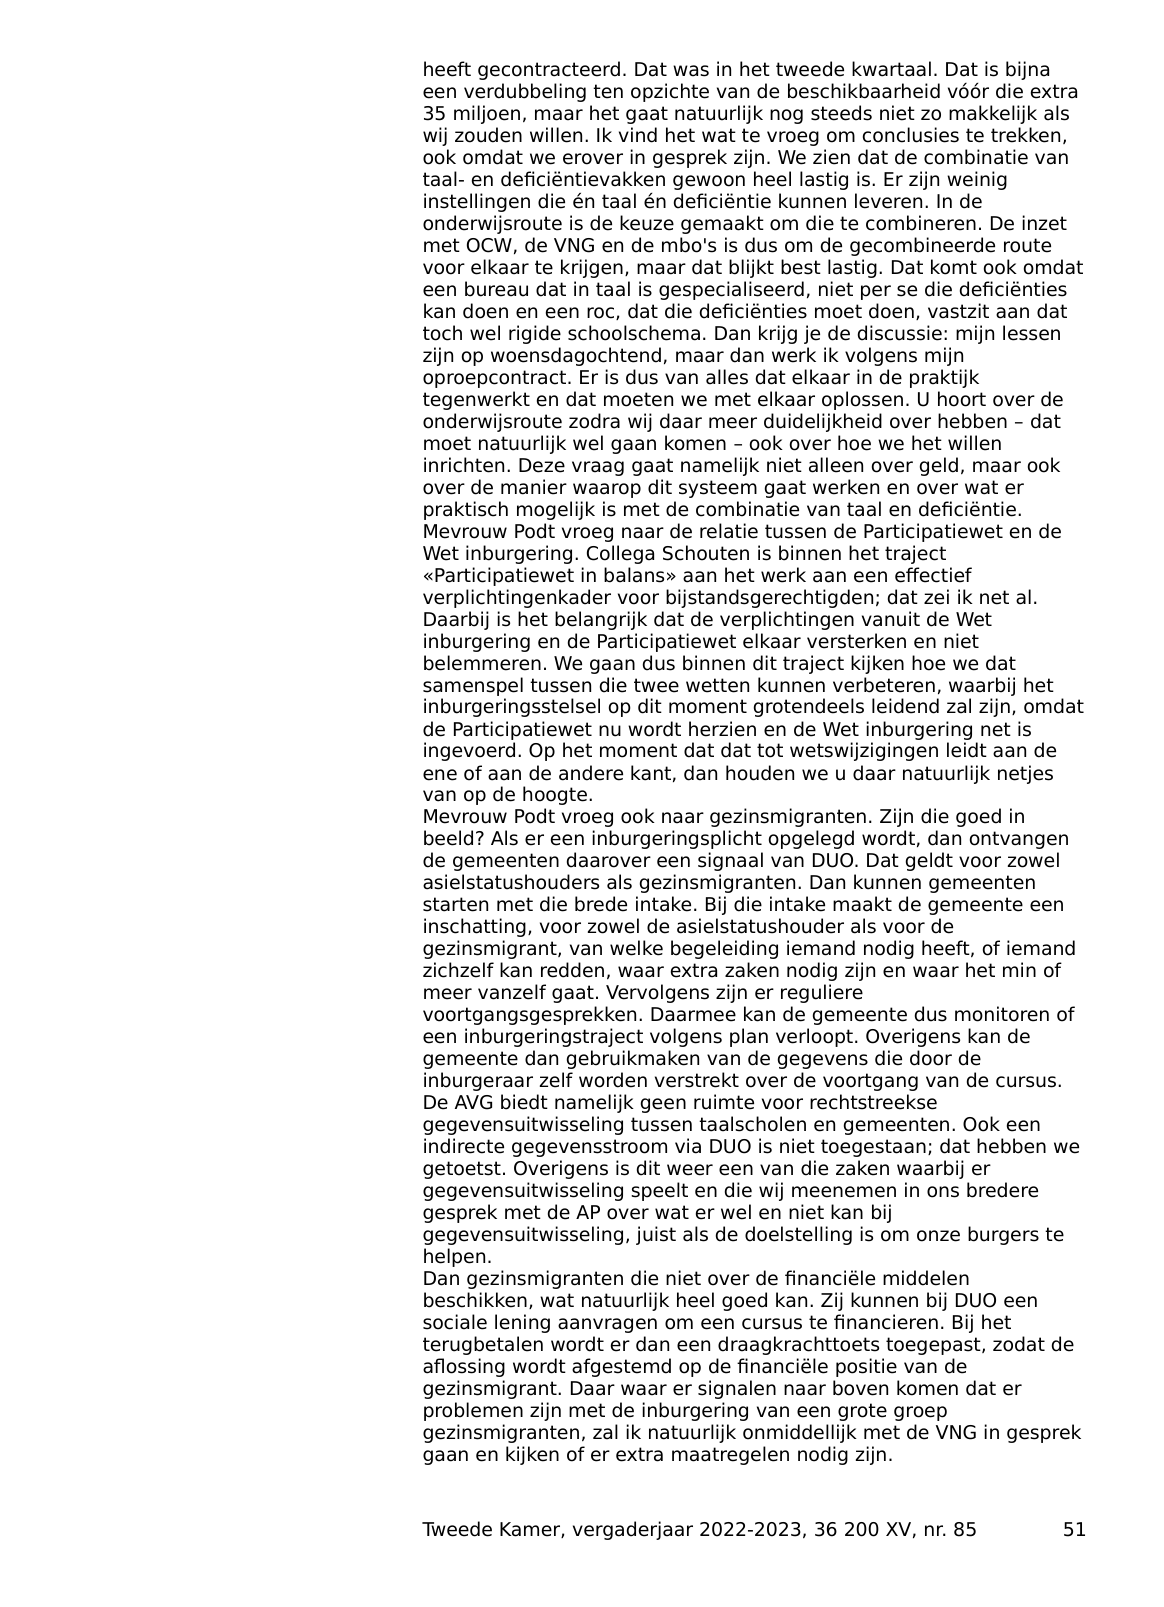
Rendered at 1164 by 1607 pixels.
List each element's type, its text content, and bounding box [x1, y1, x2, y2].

text heeft gecontracteerd. Dat was in het tweede kwartaal. Dat is bijna een verdubbeling ten opzichte van de beschikbaarheid vóór die extra 35 miljoen, maar het gaat natuurlijk nog steeds niet zo makkelijk als wij zouden willen. Ik vind het wat te vroeg om conclusies te trekken, ook omdat we erover in gesprek zijn. We zien dat de combinatie van taal- en deficiëntievakken gewoon heel lastig is. Er zijn weinig instellingen die én taal én deficiëntie kunnen leveren. In de onderwijsroute is de keuze gemaakt om die te combineren. De inzet met OCW, de VNG en de mbo's is dus om de gecombineerde route voor elkaar te krijgen, maar dat blijkt best lastig. Dat komt ook omdat een bureau dat in taal is gespecialiseerd, niet per se die deficiënties kan doen en een roc, dat die deficiënties moet doen, vastzit aan dat toch wel rigide schoolschema. Dan krijg je de discussie: mijn lessen zijn op woensdagochtend, maar dan werk ik volgens mijn oproepcontract. Er is dus van alles dat elkaar in de praktijk tegenwerkt en dat moeten we met elkaar oplossen. U hoort over de onderwijsroute zodra wij daar meer duidelijkheid over hebben – dat moet natuurlijk wel gaan komen – ook over hoe we het willen inrichten. Deze vraag gaat namelijk niet alleen over geld, maar ook over de manier waarop dit systeem gaat werken en over wat er praktisch mogelijk is met de combinatie van taal en deficiëntie. [422, 59, 1087, 521]
text Mevrouw Podt vroeg ook naar gezinsmigranten. Zijn die goed in beeld? Als er een inburgeringsplicht opgelegd wordt, dan ontvangen de gemeenten daarover een signaal van DUO. Dat geldt voor zowel asielstatushouders als gezinsmigranten. Dan kunnen gemeenten starten met die brede intake. Bij die intake maakt de gemeente een inschatting, voor zowel de asielstatushouder als voor de gezinsmigrant, van welke begeleiding iemand nodig heeft, of iemand zichzelf kan redden, waar extra zaken nodig zijn en waar het min of meer vanzelf gaat. Vervolgens zijn er reguliere voortgangsgesprekken. Daarmee kan de gemeente dus monitoren of een inburgeringstraject volgens plan verloopt. Overigens kan de gemeente dan gebruikmaken van de gegevens die door de inburgeraar zelf worden verstrekt over de voortgang van de cursus. De AVG biedt namelijk geen ruimte voor rechtstreekse gegevensuitwisseling tussen taalscholen en gemeenten. Ook een indirecte gegevensstroom via DUO is niet toegestaan; dat hebben we getoetst. Overigens is dit weer een van die zaken waarbij er gegevensuitwisseling speelt en die wij meenemen in ons bredere gesprek met de AP over wat er wel en niet kan bij gegevensuitwisseling, juist als de doelstelling is om onze burgers te helpen. [422, 806, 1087, 1268]
text Mevrouw Podt vroeg naar de relatie tussen de Participatiewet en de Wet inburgering. Collega Schouten is binnen het traject «Participatiewet in balans» aan het werk aan een effectief verplichtingenkader voor bijstandsgerechtigden; dat zei ik net al. Daarbij is het belangrijk dat de verplichtingen vanuit de Wet inburgering en de Participatiewet elkaar versterken en niet belemmeren. We gaan dus binnen dit traject kijken hoe we dat samenspel tussen die twee wetten kunnen verbeteren, waarbij het inburgeringsstelsel op dit moment grotendeels leidend zal zijn, omdat de Participatiewet nu wordt herzien en de Wet inburgering net is ingevoerd. Op het moment dat dat tot wetswijzigingen leidt aan de ene of aan de andere kant, dan houden we u daar natuurlijk netjes van op de hoogte. [422, 521, 1087, 806]
text Dan gezinsmigranten die niet over de financiële middelen beschikken, wat natuurlijk heel goed kan. Zij kunnen bij DUO een sociale lening aanvragen om een cursus te financieren. Bij het terugbetalen wordt er dan een draagkrachttoets toegepast, zodat de aflossing wordt afgestemd op de financiële positie van de gezinsmigrant. Daar waar er signalen naar boven komen dat er problemen zijn met de inburgering van een grote groep gezinsmigranten, zal ik natuurlijk onmiddellijk met de VNG in gesprek gaan en kijken of er extra maatregelen nodig zijn. [422, 1268, 1087, 1466]
